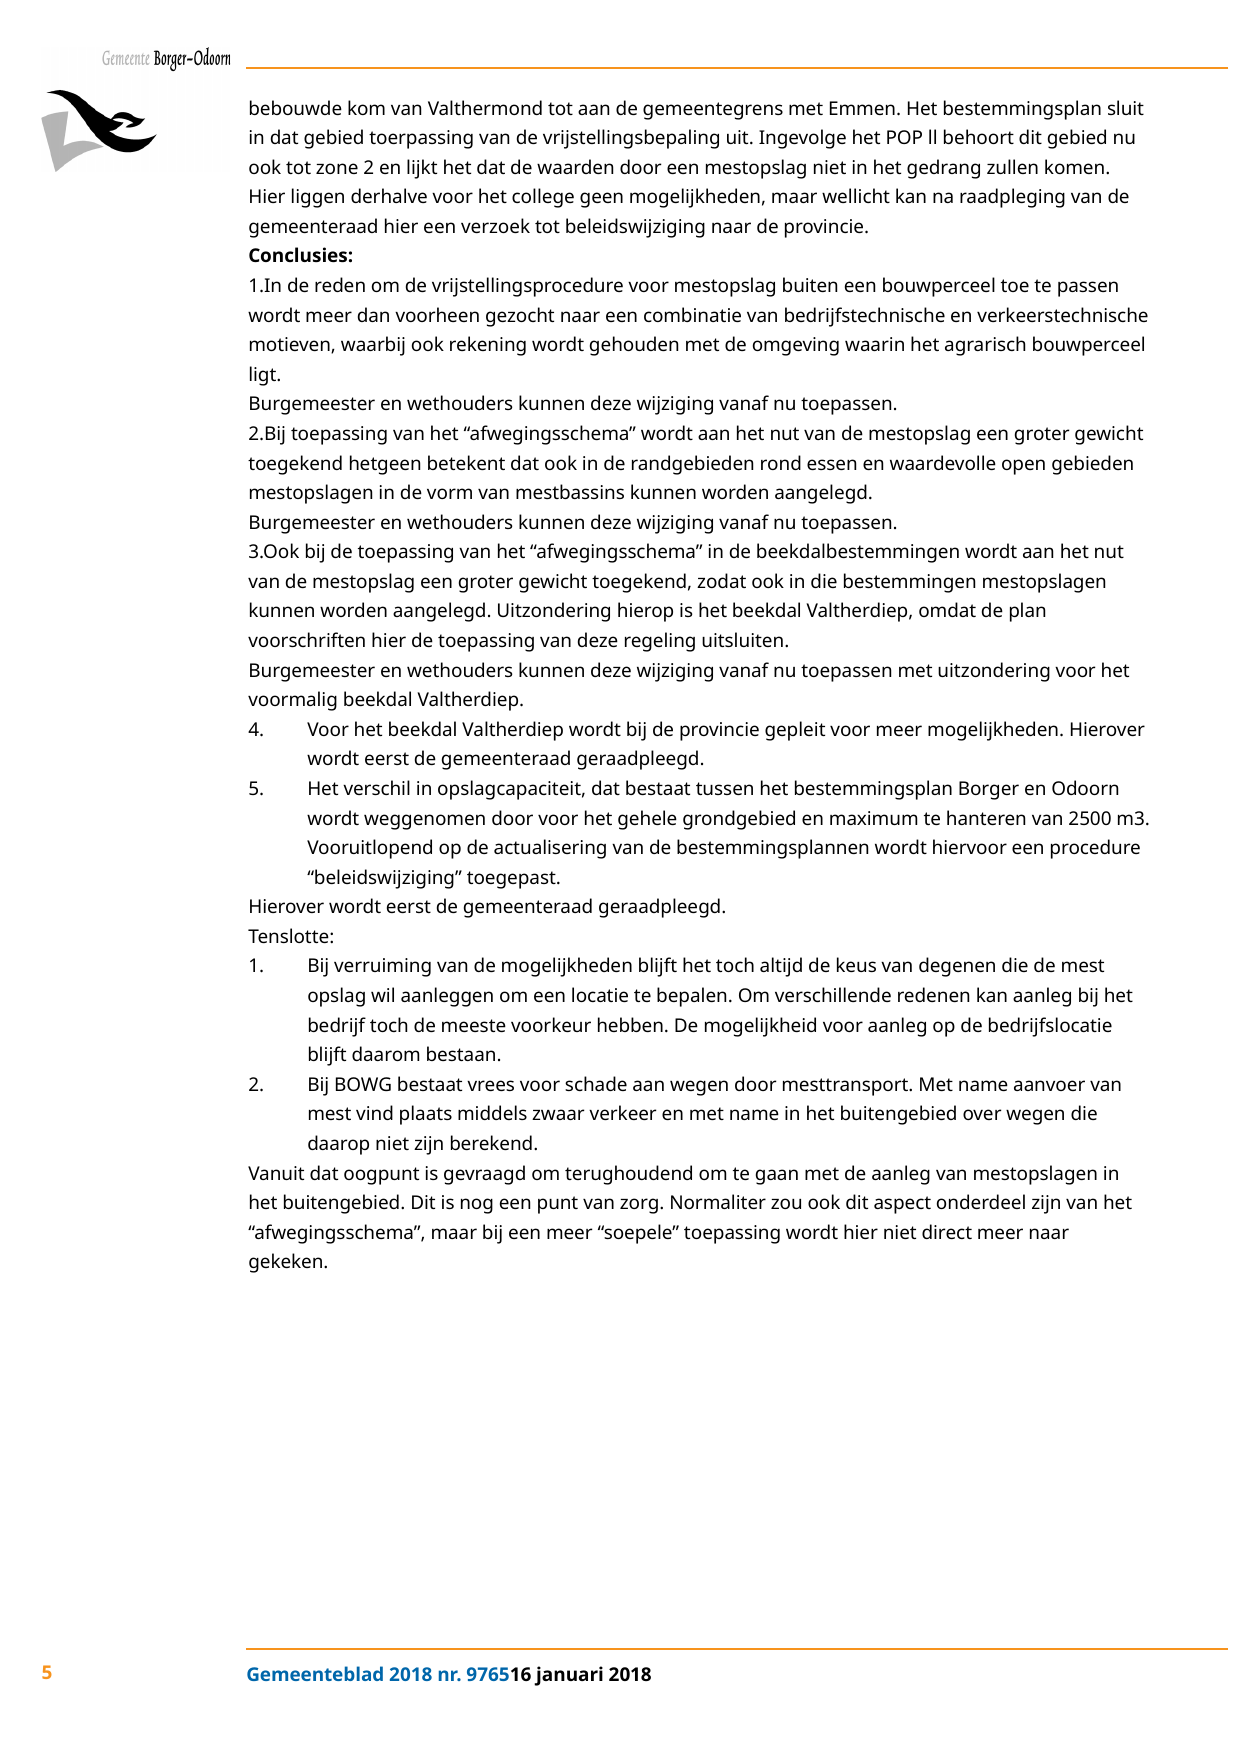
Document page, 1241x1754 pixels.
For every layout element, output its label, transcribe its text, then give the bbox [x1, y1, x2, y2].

text 3.Ook bij de toepassing van het “afwegingsschema” in de beekdalbestemmingen wordt aan het nut van de mestopslag een groter gewicht toegekend, zodat ook in die bestemmingen mestopslagen kunnen worden aangelegd. Uitzondering hierop is het beekdal Valtherdiep, omdat de plan voorschriften hier de toepassing van deze regeling uitsluiten. [248, 538, 1152, 653]
text bebouwde kom van Valthermond tot aan de gemeentegrens met Emmen. Het bestemmingsplan sluit in dat gebied toerpassing van de vrijstellingsbepaling uit. Ingevolge het POP ll behoort dit gebied nu ook tot zone 2 en lijkt het dat de waarden door een mestopslag niet in het gedrang zullen komen. [248, 95, 1152, 180]
list Bij BOWG bestaat vrees voor schade aan wegen door mesttransport. Met name aanvoer van mest vind plaats middels zwaar verkeer en met name in het buitengebied over wegen die daarop niet zijn berekend. [248, 1071, 1152, 1156]
list Het verschil in opslagcapaciteit, dat bestaat tussen het bestemmingsplan Borger en Odoorn wordt weggenomen door voor het gehele grondgebied en maximum te hanteren van 2500 m3. Vooruitlopend op de actualisering van de bestemmingsplannen wordt hiervoor een procedure “beleidswijziging” toegepast. [248, 775, 1152, 890]
text Conclusies: [248, 243, 1152, 268]
text Burgemeester en wethouders kunnen deze wijziging vanaf nu toepassen met uitzondering voor het voormalig beekdal Valtherdiep. [248, 657, 1152, 712]
text 1.In de reden om de vrijstellingsprocedure voor mestopslag buiten een bouwperceel toe te passen wordt meer dan voorheen gezocht naar een combinatie van bedrijfstechnische en verkeerstechnische motieven, waarbij ook rekening wordt gehouden met de omgeving waarin het agrarisch bouwperceel ligt. [248, 272, 1152, 387]
picture [41, 47, 231, 172]
text Vanuit dat oogpunt is gevraagd om terughoudend om te gaan met de aanleg van mestopslagen in het buitengebied. Dit is nog een punt van zorg. Normaliter zou ook dit aspect onderdeel zijn van het “afwegingsschema”, maar bij een meer “soepele” toepassing wordt hier niet direct meer naar gekeken. [248, 1160, 1152, 1274]
text Hierover wordt eerst de gemeenteraad geraadpleegd. [248, 893, 1152, 919]
list Bij verruiming van de mogelijkheden blijft het toch altijd de keus van degenen die de mest opslag wil aanleggen om een locatie te bepalen. Om verschillende redenen kan aanleg bij het bedrijf toch de meeste voorkeur hebben. De mogelijkheid voor aanleg op de bedrijfslocatie blijft daarom bestaan. [248, 953, 1152, 1067]
text Burgemeester en wethouders kunnen deze wijziging vanaf nu toepassen. [248, 509, 1152, 535]
text 2.Bij toepassing van het “afwegingsschema” wordt aan het nut van de mestopslag een groter gewicht toegekend hetgeen betekent dat ook in de randgebieden rond essen en waardevolle open gebieden mestopslagen in de vorm van mestbassins kunnen worden aangelegd. [248, 420, 1152, 505]
list Voor het beekdal Valtherdiep wordt bij de provincie gepleit voor meer mogelijkheden. Hierover wordt eerst de gemeenteraad geraadpleegd. [248, 716, 1152, 771]
text Tenslotte: [248, 923, 1152, 949]
text Burgemeester en wethouders kunnen deze wijziging vanaf nu toepassen. [248, 391, 1152, 416]
text Hier liggen derhalve voor het college geen mogelijkheden, maar wellicht kan na raadpleging van de gemeenteraad hier een verzoek tot beleidswijziging naar de provincie. [248, 183, 1152, 239]
